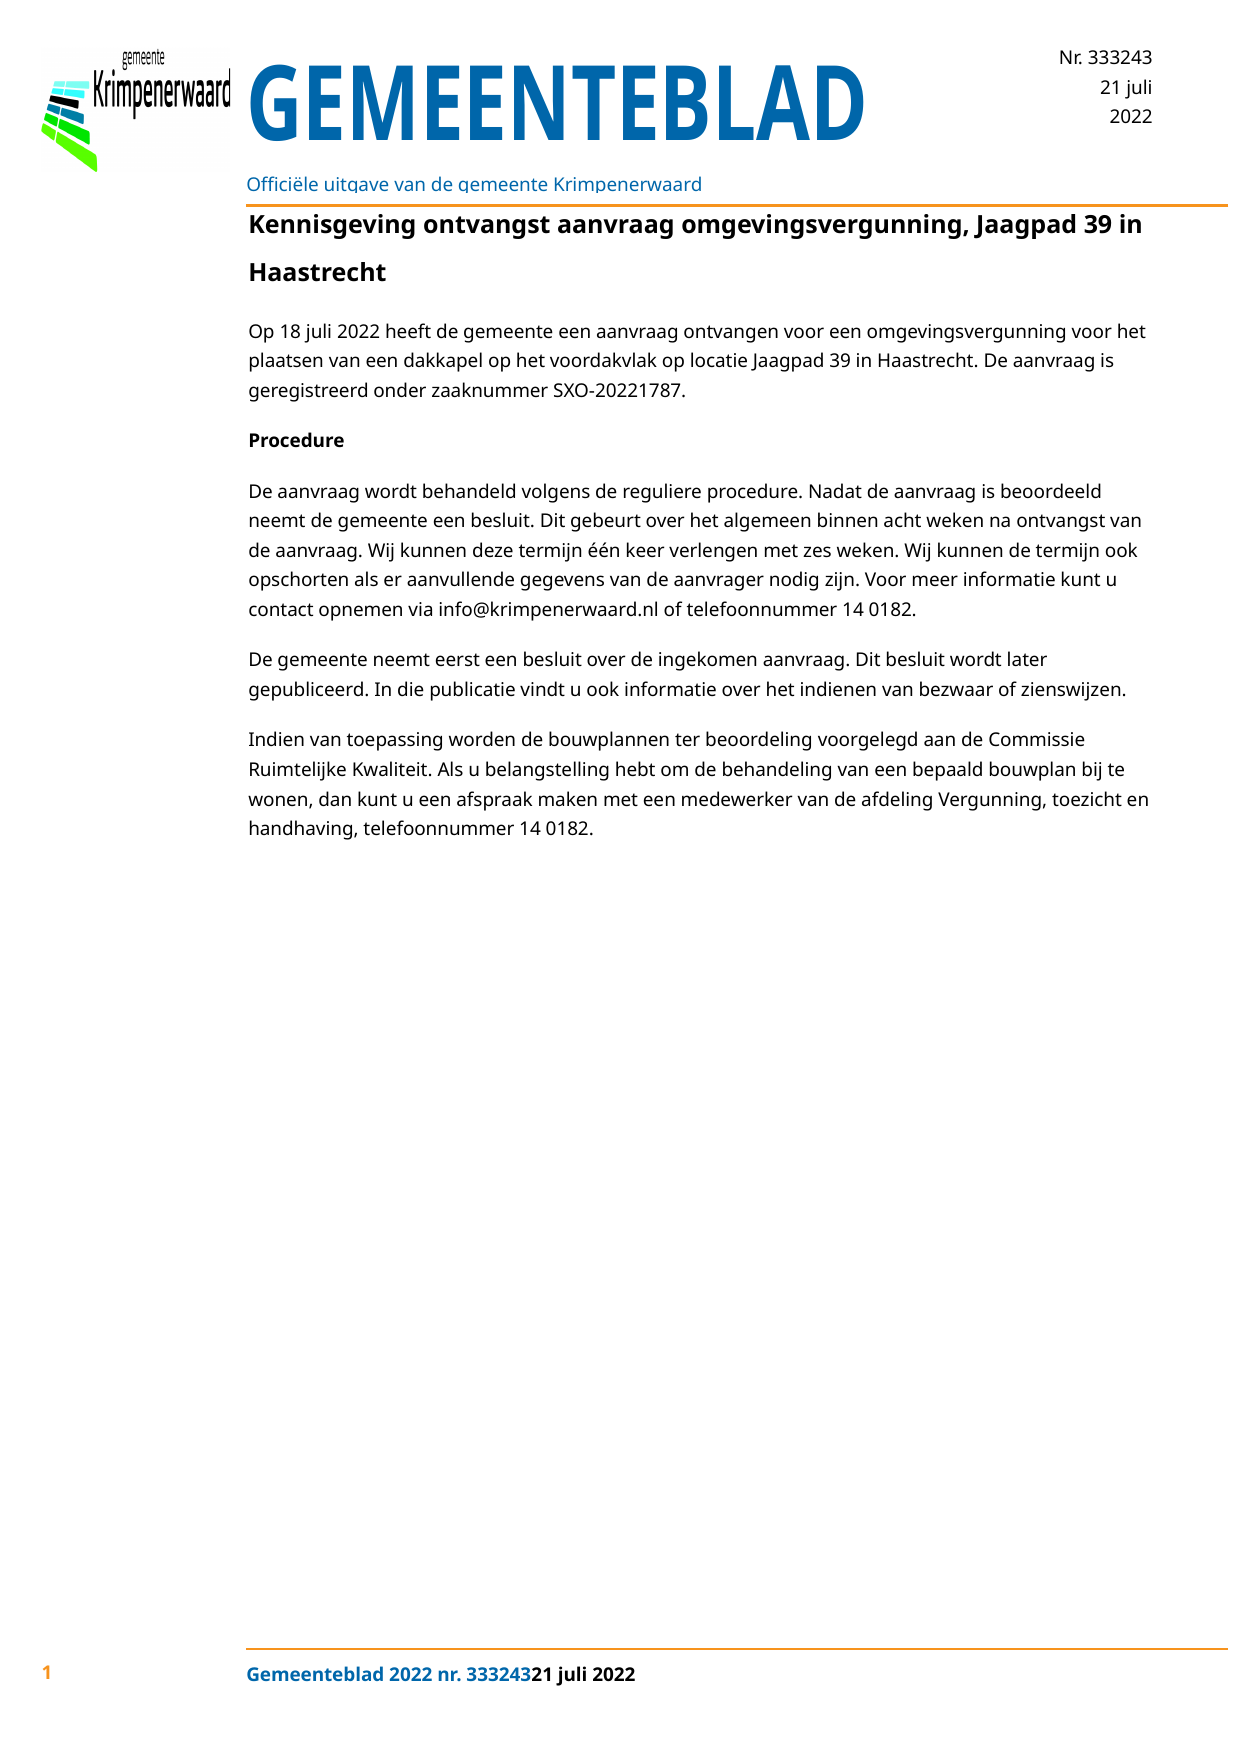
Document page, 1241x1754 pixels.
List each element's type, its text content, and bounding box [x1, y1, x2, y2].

text De aanvraag wordt behandeld volgens de reguliere procedure. Nadat de aanvraag is beoordeeld neemt de gemeente een besluit. Dit gebeurt over het algemeen binnen acht weken na ontvangst van de aanvraag. Wij kunnen deze termijn één keer verlengen met zes weken. Wij kunnen de termijn ook opschorten als er aanvullende gegevens van de aanvrager nodig zijn. Voor meer informatie kunt u contact opnemen via info@krimpenerwaard.nl of telefoonnummer 14 0182. [248, 478, 1152, 622]
text De gemeente neemt eerst een besluit over de ingekomen aanvraag. Dit besluit wordt later gepubliceerd. In die publicatie vindt u ook informatie over het indienen van bezwaar of zienswijzen. [248, 647, 1152, 702]
text Procedure [248, 427, 1152, 453]
picture [41, 47, 231, 172]
text Indien van toepassing worden de bouwplannen ter beoordeling voorgelegd aan de Commissie Ruimtelijke Kwaliteit. Als u belangstelling hebt om de behandeling van een bepaald bouwplan bij te wonen, dan kunt u een afspraak maken met een medewerker van de afdeling Vergunning, toezicht en handhaving, telefoonnummer 14 0182. [248, 727, 1152, 841]
text Kennisgeving ontvangst aanvraag omgevingsvergunning, Jaagpad 39 in Haastrecht [248, 207, 1152, 288]
text Op 18 juli 2022 heeft de gemeente een aanvraag ontvangen voor een omgevingsvergunning voor het plaatsen van een dakkapel op het voordakvlak op locatie Jaagpad 39 in Haastrecht. De aanvraag is geregistreerd onder zaaknummer SXO-20221787. [248, 318, 1152, 403]
